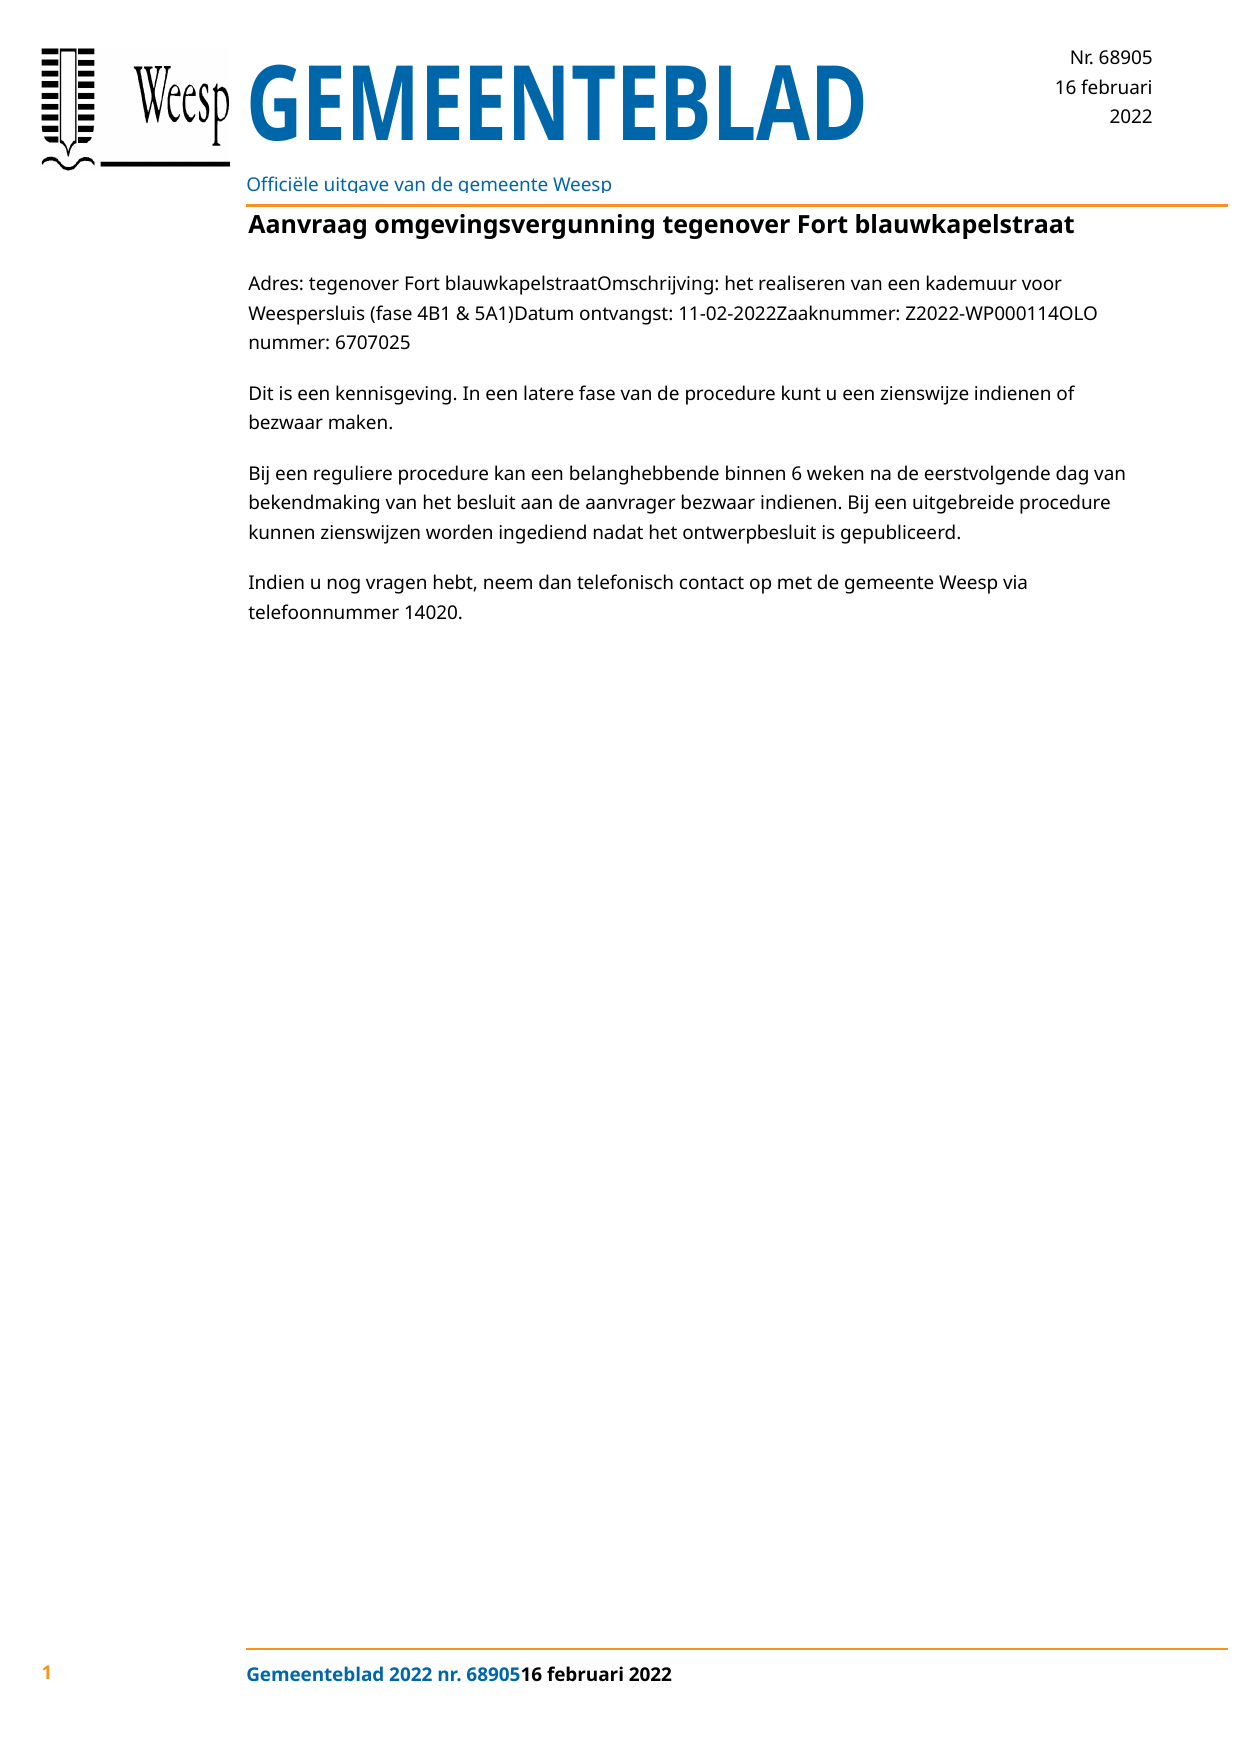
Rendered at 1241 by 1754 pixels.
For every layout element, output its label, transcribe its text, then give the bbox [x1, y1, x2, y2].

text Aanvraag omgevingsvergunning tegenover Fort blauwkapelstraat [248, 207, 1152, 241]
text Indien u nog vragen hebt, neem dan telefonisch contact op met de gemeente Weesp via telefoonnummer 14020. [248, 569, 1152, 625]
picture [41, 47, 231, 172]
text Adres: tegenover Fort blauwkapelstraatOmschrijving: het realiseren van een kademuur voor Weespersluis (fase 4B1 & 5A1)Datum ontvangst: 11-02-2022Zaaknummer: Z2022-WP000114OLO nummer: 6707025 [248, 270, 1152, 355]
text Dit is een kennisgeving. In een latere fase van de procedure kunt u een zienswijze indienen of bezwaar maken. [248, 380, 1152, 435]
text Bij een reguliere procedure kan een belanghebbende binnen 6 weken na de eerstvolgende dag van bekendmaking van het besluit aan de aanvrager bezwaar indienen. Bij een uitgebreide procedure kunnen zienswijzen worden ingediend nadat het ontwerpbesluit is gepubliceerd. [248, 460, 1152, 545]
